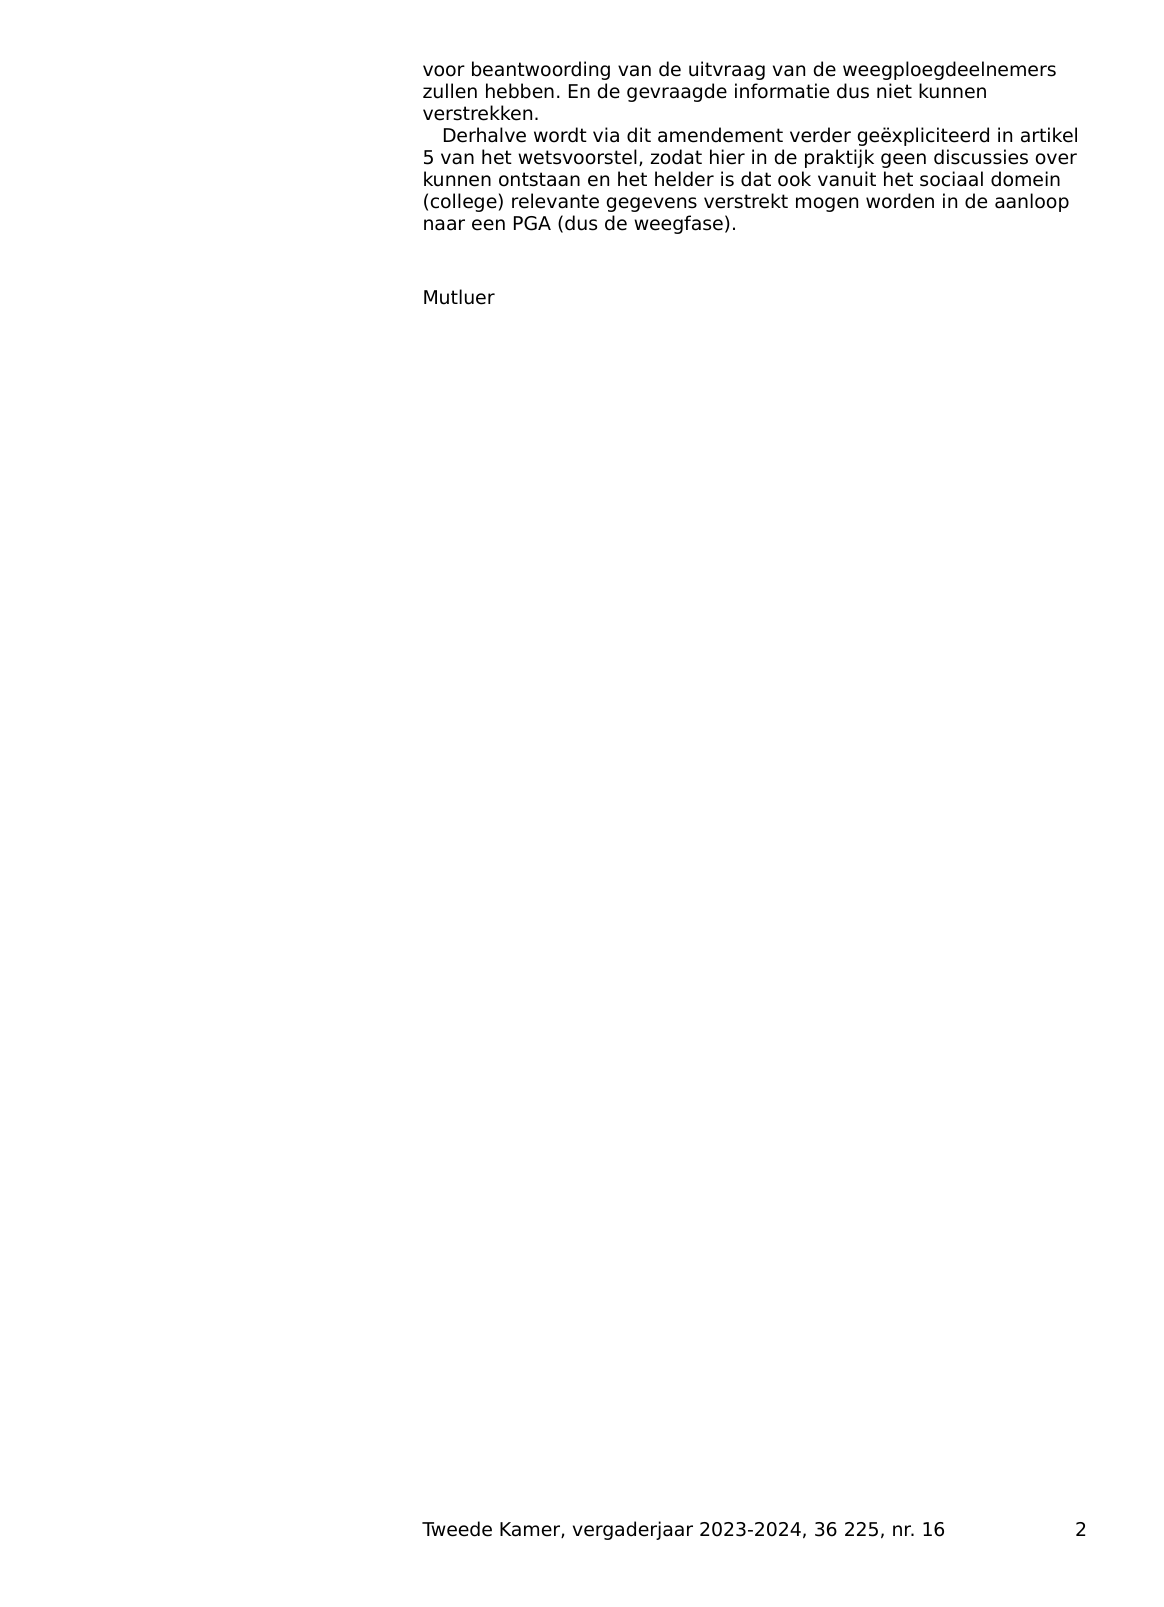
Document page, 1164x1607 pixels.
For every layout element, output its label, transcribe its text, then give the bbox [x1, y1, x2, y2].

text Mutluer [422, 265, 1087, 309]
text Derhalve wordt via dit amendement verder geëxpliciteerd in artikel 5 van het wetsvoorstel, zodat hier in de praktijk geen discussies over kunnen ontstaan en het helder is dat ook vanuit het sociaal domein (college) relevante gegevens verstrekt mogen worden in de aanloop naar een PGA (dus de weegfase). [422, 125, 1087, 235]
text voor beantwoording van de uitvraag van de weegploegdeelnemers zullen hebben. En de gevraagde informatie dus niet kunnen verstrekken. [422, 59, 1087, 125]
